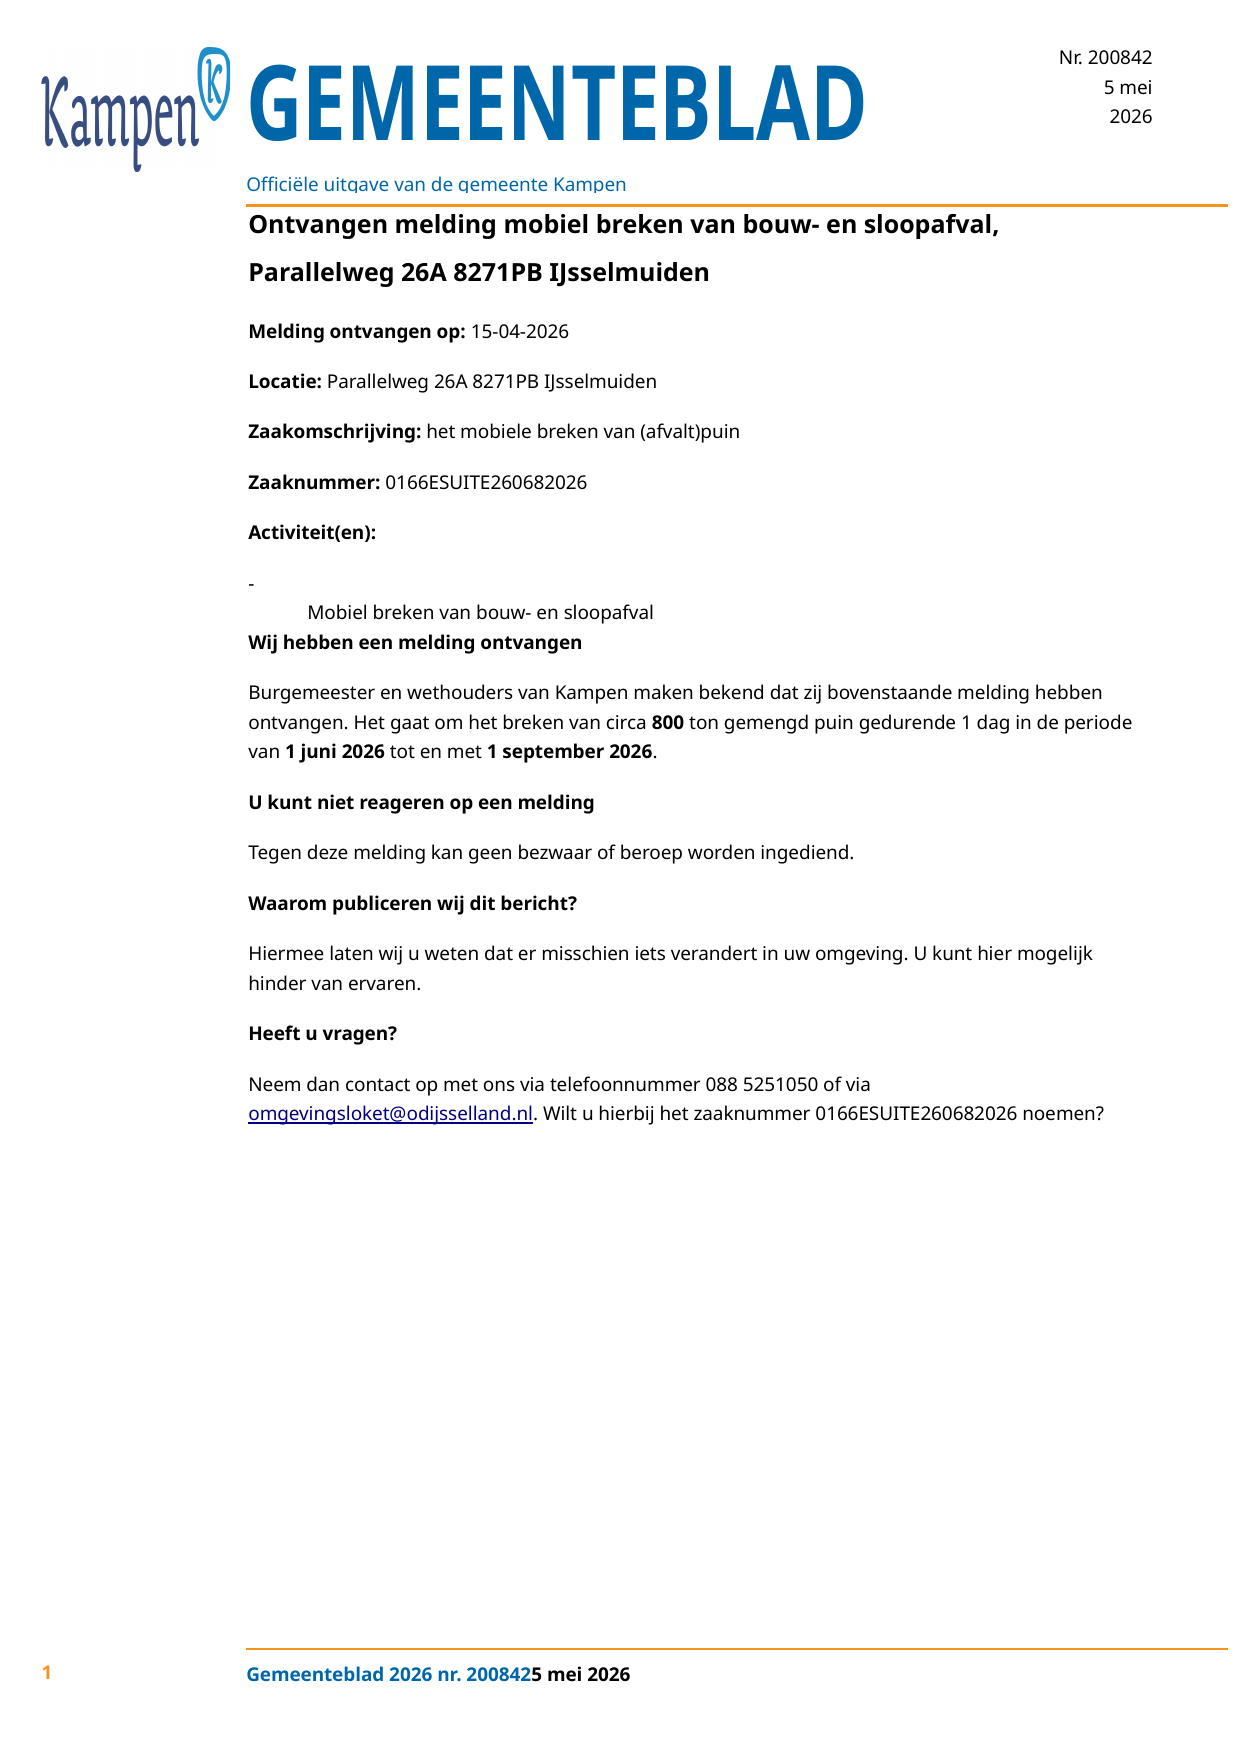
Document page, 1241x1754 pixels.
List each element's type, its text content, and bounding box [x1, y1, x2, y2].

picture [41, 47, 231, 172]
list Mobiel breken van bouw- en sloopafval [248, 599, 1152, 625]
text Tegen deze melding kan geen bezwaar of beroep worden ingediend. [248, 839, 1152, 865]
text Ontvangen melding mobiel breken van bouw- en sloopafval, Parallelweg 26A 8271PB IJsselmuiden [248, 207, 1152, 288]
text Zaaknummer: 0166ESUITE260682026 [248, 469, 1152, 495]
text Neem dan contact op met ons via telefoonnummer 088 5251050 of via omgevingsloket@odijsselland.nl. Wilt u hierbij het zaaknummer 0166ESUITE260682026 noemen? [248, 1071, 1152, 1126]
text Heeft u vragen? [248, 1020, 1152, 1046]
text Zaakomschrijving: het mobiele breken van (afvalt)puin [248, 419, 1152, 444]
text Hiermee laten wij u weten dat er misschien iets verandert in uw omgeving. U kunt hier mogelijk hinder van ervaren. [248, 940, 1152, 996]
text Wij hebben een melding ontvangen [248, 629, 1152, 655]
text Locatie: Parallelweg 26A 8271PB IJsselmuiden [248, 368, 1152, 394]
text Melding ontvangen op: 15-04-2026 [248, 318, 1152, 344]
text U kunt niet reageren op een melding [248, 789, 1152, 815]
text Activiteit(en): [248, 519, 1152, 545]
text Waarom publiceren wij dit bericht? [248, 890, 1152, 916]
text Burgemeester en wethouders van Kampen maken bekend dat zij bovenstaande melding hebben ontvangen. Het gaat om het breken van circa 800 ton gemengd puin gedurende 1 dag in de periode van 1 juni 2026 tot en met 1 september 2026. [248, 679, 1152, 764]
